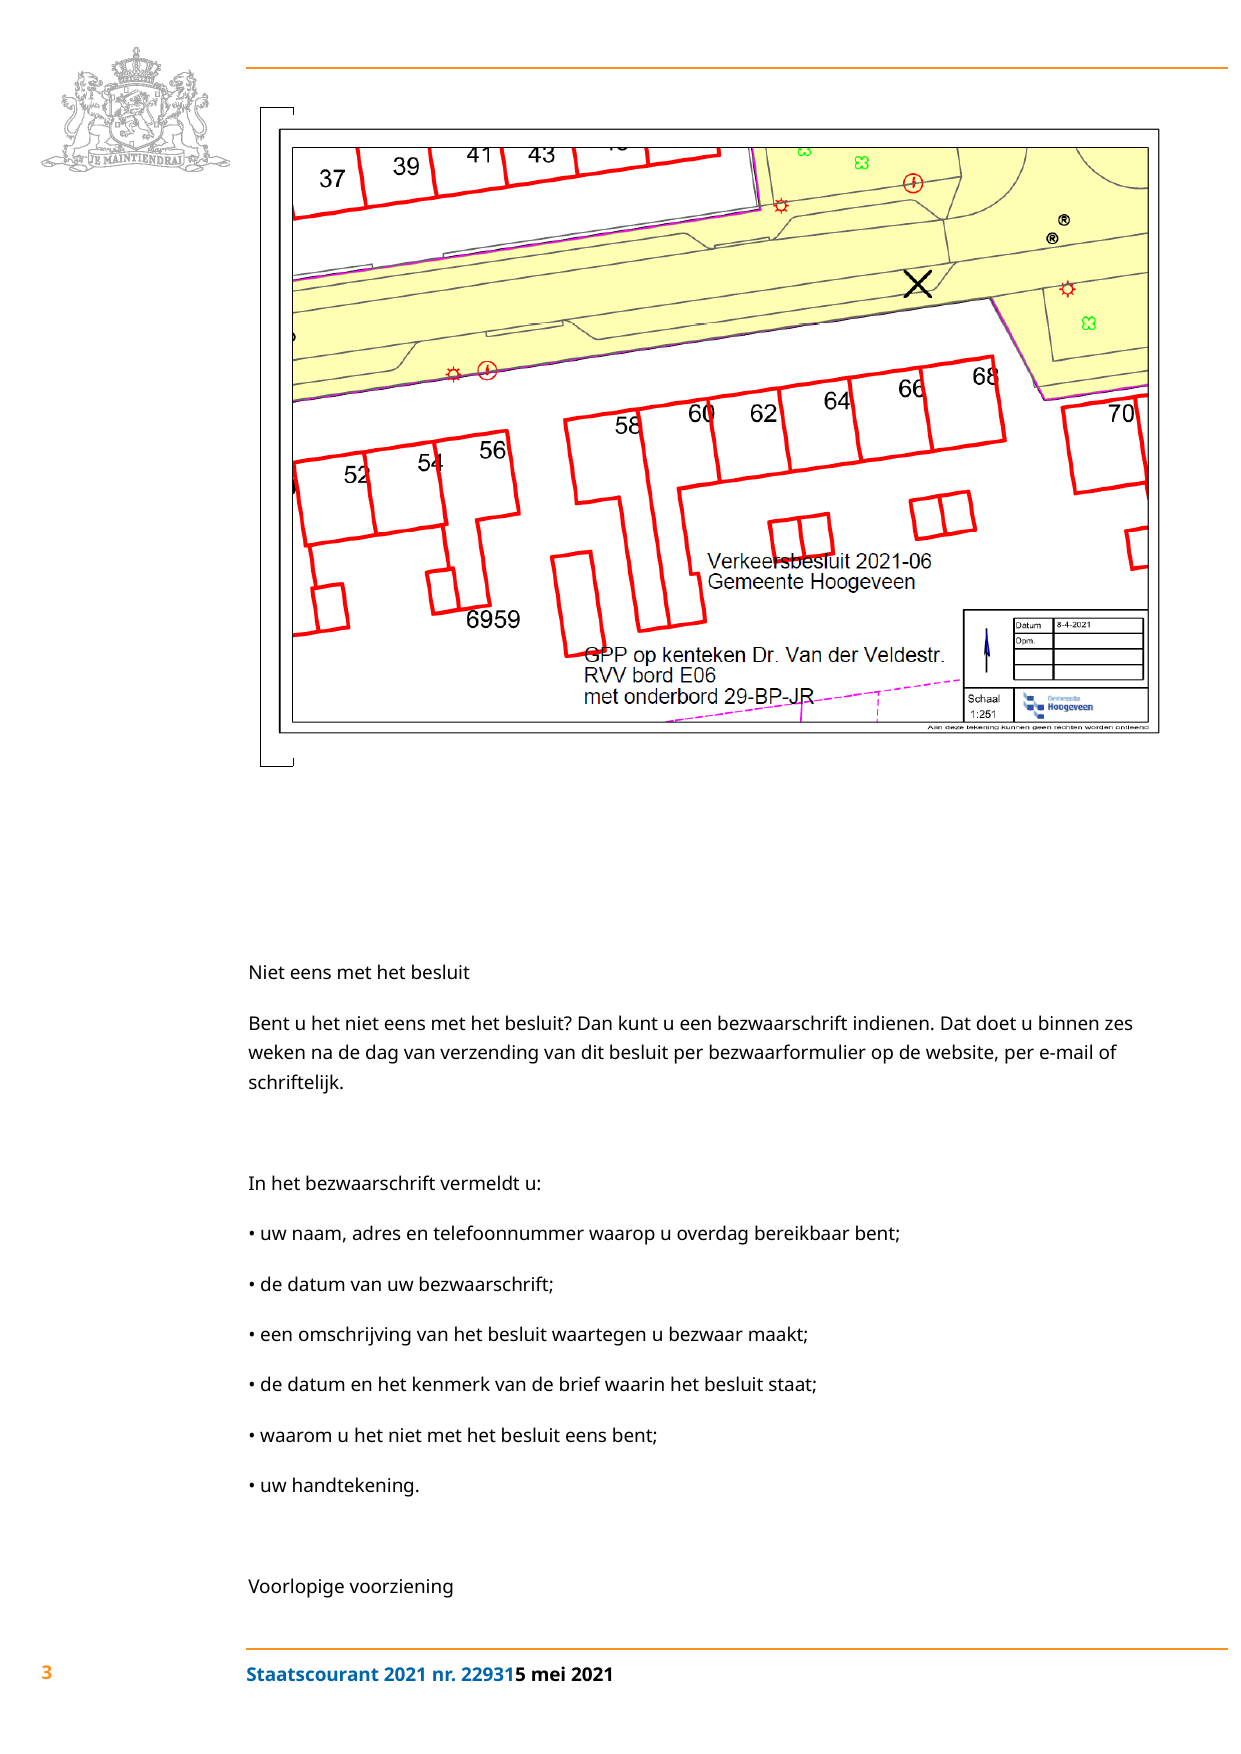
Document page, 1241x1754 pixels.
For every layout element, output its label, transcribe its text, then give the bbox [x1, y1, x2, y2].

picture [41, 47, 231, 172]
text • de datum en het kenmerk van de brief waarin het besluit staat; [248, 1372, 1152, 1397]
text • een omschrijving van het besluit waartegen u bezwaar maakt; [248, 1321, 1152, 1347]
text • uw handtekening. [248, 1472, 1152, 1498]
text In het bezwaarschrift vermeldt u: [248, 1170, 1152, 1196]
picture [268, 115, 1173, 758]
text • waarom u het niet met het besluit eens bent; [248, 1422, 1152, 1448]
text Niet eens met het besluit [248, 959, 1152, 985]
text Voorlopige voorziening [248, 1573, 1152, 1599]
text • uw naam, adres en telefoonnummer waarop u overdag bereikbaar bent; [248, 1220, 1152, 1246]
text Bent u het niet eens met het besluit? Dan kunt u een bezwaarschrift indienen. Dat doet u binnen zes weken na de dag van verzending van dit besluit per bezwaarformulier op de website, per e-mail of schriftelijk. [248, 1010, 1152, 1095]
text • de datum van uw bezwaarschrift; [248, 1271, 1152, 1297]
